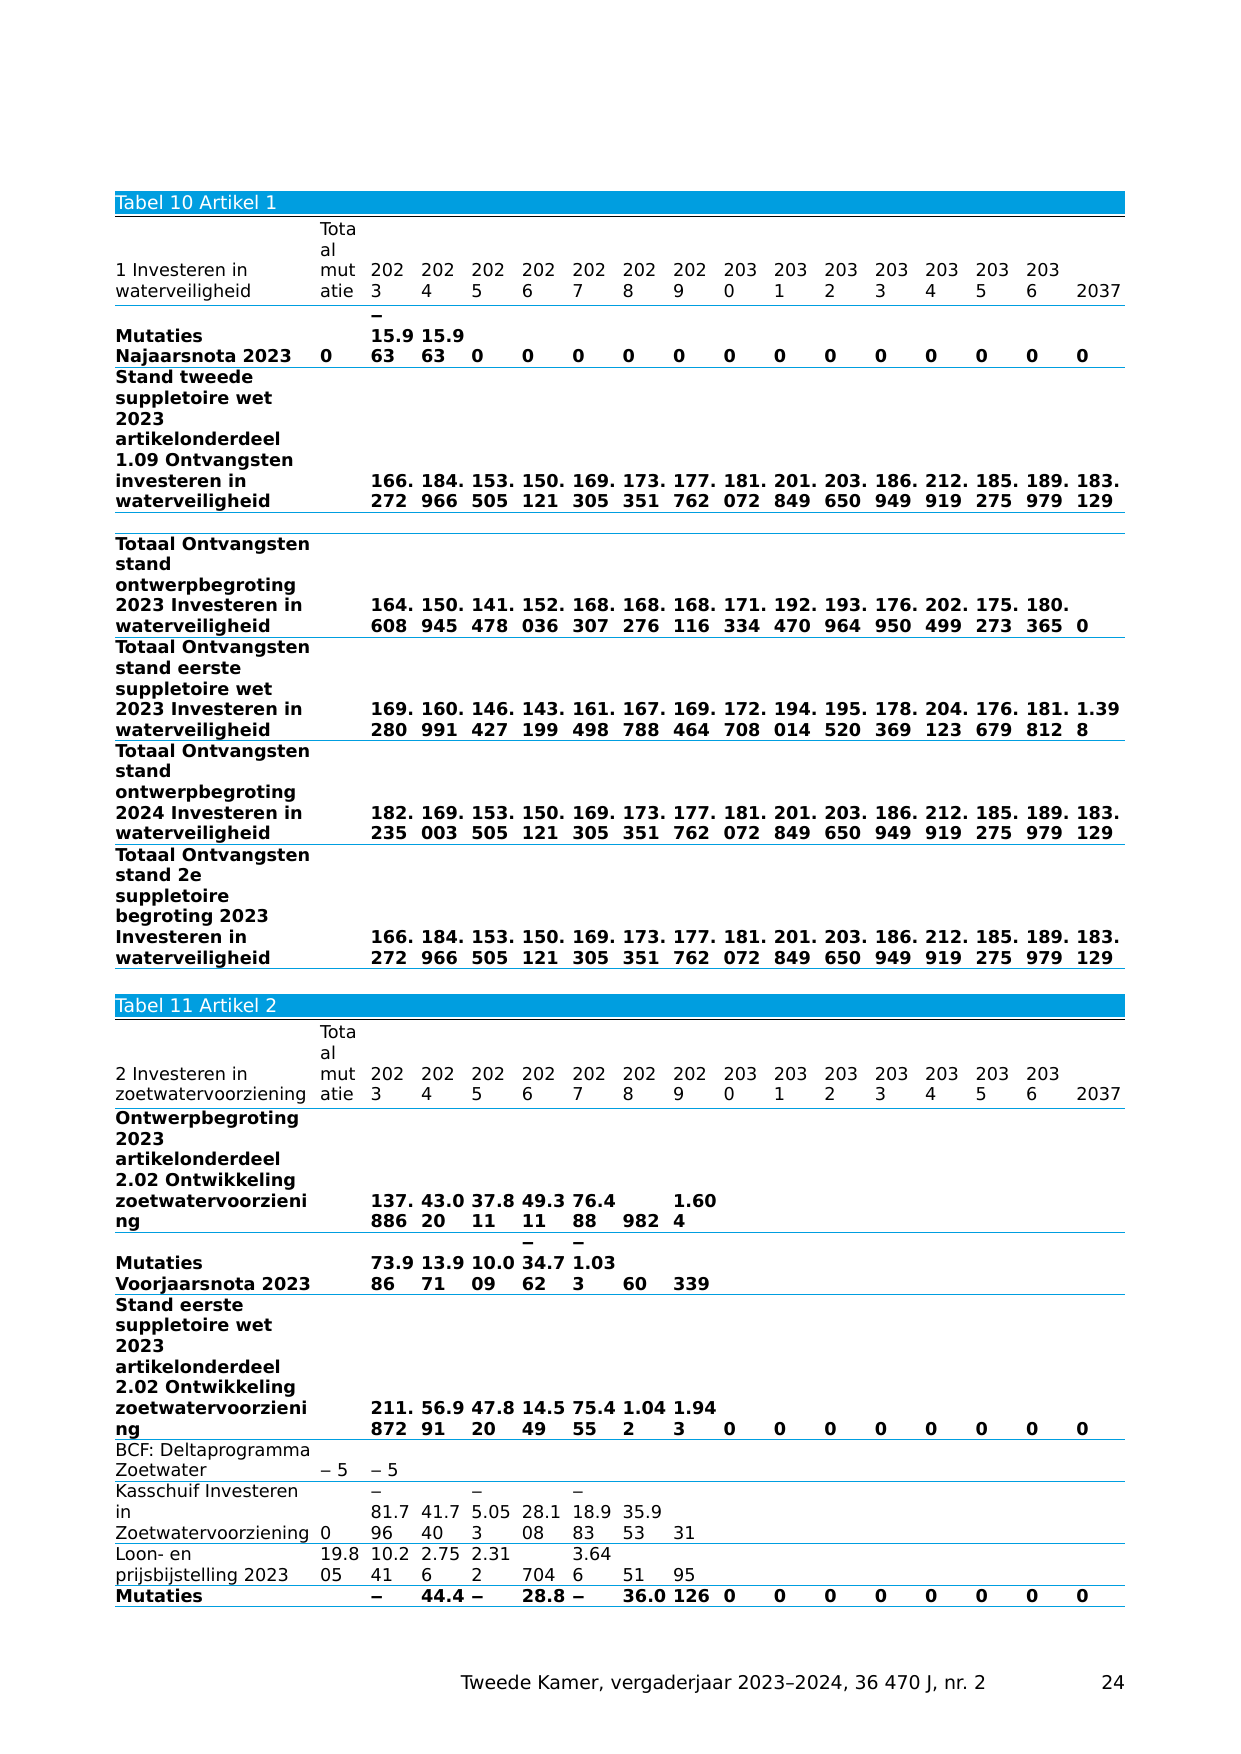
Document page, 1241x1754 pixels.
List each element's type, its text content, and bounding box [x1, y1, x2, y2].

table_cell 185.275 [973, 741, 1023, 844]
table_cell [922, 1109, 972, 1232]
table_cell 173.351 [620, 845, 670, 968]
table_cell 2034 [922, 217, 972, 304]
table_cell ‒ [468, 1586, 519, 1606]
table_cell [569, 1440, 619, 1481]
table_cell 153.505 [468, 368, 519, 512]
table_cell 13.971 [418, 1233, 468, 1294]
table_cell [872, 1440, 922, 1481]
table_cell 173.351 [620, 368, 670, 512]
table_cell 2029 [670, 1020, 720, 1108]
table_cell 2028 [620, 217, 670, 304]
table_cell [1073, 1109, 1125, 1232]
table_cell [1023, 1109, 1073, 1232]
table_cell 169.464 [670, 638, 720, 740]
table_cell 195.520 [821, 638, 872, 740]
table_cell [922, 1233, 972, 1294]
table_cell 0 [720, 1586, 771, 1606]
table_cell [973, 1440, 1023, 1481]
table_cell 211.872 [368, 1295, 418, 1439]
table_cell [418, 513, 468, 533]
table_cell [720, 1440, 771, 1481]
table_cell 143.199 [519, 638, 569, 740]
table_cell [1023, 1233, 1073, 1294]
table_cell 2037 [1073, 217, 1125, 304]
table_cell 2037 [1073, 1020, 1125, 1108]
table_cell 0 [872, 1586, 922, 1606]
table_cell 181.072 [720, 368, 771, 512]
table_cell 193.964 [821, 534, 872, 637]
table_cell 183.129 [1073, 368, 1125, 512]
table_cell Stand tweede suppletoire wet 2023 artikelonderdeel 1.09 Ontvangsten investeren in waterveiligheid [115, 368, 317, 512]
table_cell 152.036 [519, 534, 569, 637]
table_cell 0 [922, 1586, 972, 1606]
table_cell 1.943 [670, 1295, 720, 1439]
table_cell ‒ 15.963 [368, 306, 418, 367]
table_cell 75.455 [569, 1295, 619, 1439]
table_cell [317, 741, 367, 844]
table_cell Ontwerpbegroting 2023 artikelonderdeel 2.02 Ontwikkeling zoetwatervoorziening [115, 1109, 317, 1232]
table_cell 141.478 [468, 534, 519, 637]
table_cell BCF: Deltaprogramma Zoetwater [115, 1440, 317, 1481]
table_cell ‒ 18.983 [569, 1482, 619, 1543]
table_cell 182.235 [368, 741, 418, 844]
table_cell 167.788 [620, 638, 670, 740]
table_cell [821, 1544, 872, 1585]
table_cell 177.762 [670, 368, 720, 512]
table_cell [620, 1440, 670, 1481]
table_cell Mutaties Voorjaarsnota 2023 [115, 1233, 317, 1294]
table_cell [1073, 1233, 1125, 1294]
table_cell 183.129 [1073, 741, 1125, 844]
table_cell 0 [569, 306, 619, 367]
table_cell 0 [1023, 306, 1073, 367]
table_cell [519, 1440, 569, 1481]
table_cell 51 [620, 1544, 670, 1585]
table_cell [872, 1482, 922, 1543]
table_cell 153.505 [468, 741, 519, 844]
table_cell [1073, 513, 1125, 533]
table_cell 2 Investeren in zoetwatervoorziening [115, 1020, 317, 1108]
table_cell 0 [771, 306, 821, 367]
table_cell [872, 1233, 922, 1294]
table_cell 137.886 [368, 1109, 418, 1232]
table_cell [973, 1233, 1023, 1294]
table_cell [670, 1440, 720, 1481]
table_cell 0 [1023, 1295, 1073, 1439]
table_cell 184.966 [418, 845, 468, 968]
table_cell 0 [821, 1295, 872, 1439]
table_cell 168.276 [620, 534, 670, 637]
table_cell 49.311 [519, 1109, 569, 1232]
table_cell [872, 1544, 922, 1585]
table_cell Kasschuif Investeren in Zoetwatervoorziening [115, 1482, 317, 1543]
table_cell 203.650 [821, 845, 872, 968]
table_cell ‒ [368, 1586, 418, 1606]
table_cell 44.4 [418, 1586, 468, 1606]
table_cell 164.608 [368, 534, 418, 637]
table_cell 0 [922, 1295, 972, 1439]
table_cell 202.499 [922, 534, 972, 637]
table_cell 2035 [973, 217, 1023, 304]
table_cell [317, 1109, 367, 1232]
table_cell 36.0 [620, 1586, 670, 1606]
table_cell [821, 1440, 872, 1481]
table_cell 177.762 [670, 741, 720, 844]
table_cell 176.950 [872, 534, 922, 637]
table_cell 212.919 [922, 741, 972, 844]
table_cell [720, 1233, 771, 1294]
table_cell 0 [468, 306, 519, 367]
table_cell 166.272 [368, 368, 418, 512]
table_cell 95 [670, 1544, 720, 1585]
table_cell 0 [317, 306, 367, 367]
table_cell 2026 [519, 217, 569, 304]
table_cell 28.108 [519, 1482, 569, 1543]
table_cell [519, 513, 569, 533]
table_cell [1023, 1482, 1073, 1543]
table_cell Totaal mutatie [317, 1020, 367, 1108]
table_cell 203.650 [821, 741, 872, 844]
table_cell 185.275 [973, 845, 1023, 968]
table_cell 0 [1073, 1586, 1125, 1606]
table_cell 169.305 [569, 368, 619, 512]
table_cell 2028 [620, 1020, 670, 1108]
table_cell 2029 [670, 217, 720, 304]
table_cell [922, 513, 972, 533]
table_cell 189.979 [1023, 368, 1073, 512]
table_cell 0 [1073, 1295, 1125, 1439]
table_cell 2036 [1023, 1020, 1073, 1108]
table_cell 982 [620, 1109, 670, 1232]
table_cell 150.121 [519, 845, 569, 968]
table_cell Totaal Ontvangsten stand ontwerpbegroting 2024 Investeren in waterveiligheid [115, 741, 317, 844]
table_cell Totaal mutatie [317, 217, 367, 304]
table_cell [1073, 1440, 1125, 1481]
table_cell 0 [973, 306, 1023, 367]
table_cell 2033 [872, 1020, 922, 1108]
table_cell [973, 513, 1023, 533]
table_cell 35.953 [620, 1482, 670, 1543]
table_cell 126 [670, 1586, 720, 1606]
table_cell 2027 [569, 1020, 619, 1108]
table_cell 189.979 [1023, 741, 1073, 844]
table_cell 203.650 [821, 368, 872, 512]
table_cell 169.305 [569, 845, 619, 968]
table_cell ‒ 34.762 [519, 1233, 569, 1294]
table_cell [720, 1482, 771, 1543]
table_cell 169.280 [368, 638, 418, 740]
table_cell 177.762 [670, 845, 720, 968]
table_cell [1023, 1544, 1073, 1585]
table_cell Loon- en prijsbijstelling 2023 [115, 1544, 317, 1585]
table_cell 1.042 [620, 1295, 670, 1439]
table_cell [317, 513, 367, 533]
table_cell 0 [620, 306, 670, 367]
table_cell 212.919 [922, 845, 972, 968]
table_cell [821, 1109, 872, 1232]
table_cell [317, 1233, 367, 1294]
table_cell 153.505 [468, 845, 519, 968]
table_cell ‒ [569, 1586, 619, 1606]
table_cell [821, 1482, 872, 1543]
table_cell 1.398 [1073, 638, 1125, 740]
table_cell 47.820 [468, 1295, 519, 1439]
table_cell 0 [821, 1586, 872, 1606]
table_cell 76.488 [569, 1109, 619, 1232]
table_cell [1023, 1440, 1073, 1481]
table_cell 0 [720, 306, 771, 367]
table_cell 194.014 [771, 638, 821, 740]
table_cell Stand eerste suppletoire wet 2023 artikelonderdeel 2.02 Ontwikkeling zoetwatervoorziening [115, 1295, 317, 1439]
table_cell 2.312 [468, 1544, 519, 1585]
table_cell 160.991 [418, 638, 468, 740]
table_cell 37.811 [468, 1109, 519, 1232]
table_cell 2036 [1023, 217, 1073, 304]
table_cell 2033 [872, 217, 922, 304]
table_cell 2030 [720, 217, 771, 304]
table_cell [620, 513, 670, 533]
table_cell [317, 534, 367, 637]
table_cell [973, 1544, 1023, 1585]
table_cell [115, 513, 317, 533]
table_cell 169.305 [569, 741, 619, 844]
table_cell [1073, 1544, 1125, 1585]
table_cell [821, 513, 872, 533]
table_cell [368, 513, 418, 533]
table_cell 0 [872, 1295, 922, 1439]
table_cell 2027 [569, 217, 619, 304]
table_cell [1073, 1482, 1125, 1543]
table_cell [317, 638, 367, 740]
table_cell 171.334 [720, 534, 771, 637]
table_cell 2026 [519, 1020, 569, 1108]
table_cell [922, 1482, 972, 1543]
table_cell 0 [821, 306, 872, 367]
table_cell [771, 1440, 821, 1481]
table_cell [771, 513, 821, 533]
table_cell [973, 1109, 1023, 1232]
table_cell Totaal Ontvangsten stand 2e suppletoire begroting 2023 Investeren in waterveiligheid [115, 845, 317, 968]
table_cell ‒ 5 [317, 1440, 367, 1481]
table_cell [670, 513, 720, 533]
table_cell [821, 1233, 872, 1294]
table_cell 186.949 [872, 845, 922, 968]
table_cell 186.949 [872, 741, 922, 844]
table_cell 150.945 [418, 534, 468, 637]
table_cell 201.849 [771, 741, 821, 844]
table_cell 183.129 [1073, 845, 1125, 968]
table_cell 0 [670, 306, 720, 367]
table_cell Totaal Ontvangsten stand eerste suppletoire wet 2023 Investeren in waterveiligheid [115, 638, 317, 740]
table_cell [771, 1544, 821, 1585]
table_cell 28.8 [519, 1586, 569, 1606]
table_cell 10.009 [468, 1233, 519, 1294]
table_cell 2031 [771, 217, 821, 304]
table_cell 0 [973, 1295, 1023, 1439]
table_cell 180.365 [1023, 534, 1073, 637]
table_cell [418, 1440, 468, 1481]
table_cell 201.849 [771, 368, 821, 512]
table_cell 15.963 [418, 306, 468, 367]
table_cell 19.805 [317, 1544, 367, 1585]
table_cell 0 [872, 306, 922, 367]
table_cell 0 [771, 1586, 821, 1606]
table_cell 181.072 [720, 741, 771, 844]
table_cell 31 [670, 1482, 720, 1543]
table_cell 0 [720, 1295, 771, 1439]
table_cell 0 [922, 306, 972, 367]
table_cell 166.272 [368, 845, 418, 968]
table_cell 172.708 [720, 638, 771, 740]
table_cell [872, 1109, 922, 1232]
table_cell 150.121 [519, 741, 569, 844]
table_cell 192.470 [771, 534, 821, 637]
table_cell 0 [1073, 306, 1125, 367]
table_cell 1 Investeren in waterveiligheid [115, 217, 317, 304]
table_cell 43.020 [418, 1109, 468, 1232]
table_cell [922, 1544, 972, 1585]
table_cell [720, 1544, 771, 1585]
table_cell [720, 1109, 771, 1232]
table_cell ‒ 5 [368, 1440, 418, 1481]
table_cell 169.003 [418, 741, 468, 844]
table_cell [922, 1440, 972, 1481]
table_cell 339 [670, 1233, 720, 1294]
table_cell 184.966 [418, 368, 468, 512]
table_cell 0 [317, 1482, 367, 1543]
table_cell 0 [771, 1295, 821, 1439]
table_cell 168.307 [569, 534, 619, 637]
table_cell 2023 [368, 1020, 418, 1108]
table_cell 56.991 [418, 1295, 468, 1439]
table_cell 704 [519, 1544, 569, 1585]
table_cell 175.273 [973, 534, 1023, 637]
table_cell ‒ 81.796 [368, 1482, 418, 1543]
table_cell 150.121 [519, 368, 569, 512]
table_cell Totaal Ontvangsten stand ontwerpbegroting 2023 Investeren in waterveiligheid [115, 534, 317, 637]
table_cell [317, 845, 367, 968]
table_cell 73.986 [368, 1233, 418, 1294]
table_cell 2023 [368, 217, 418, 304]
table_cell 2025 [468, 217, 519, 304]
table_cell 2030 [720, 1020, 771, 1108]
table_cell 10.241 [368, 1544, 418, 1585]
table_cell 0 [1023, 1586, 1073, 1606]
table_cell Mutaties Najaarsnota 2023 [115, 306, 317, 367]
table_cell 204.123 [922, 638, 972, 740]
table_cell 0 [973, 1586, 1023, 1606]
table_cell 2034 [922, 1020, 972, 1108]
table_cell [468, 513, 519, 533]
table_cell 3.646 [569, 1544, 619, 1585]
table_cell [771, 1233, 821, 1294]
table_cell 2025 [468, 1020, 519, 1108]
table_cell 178.369 [872, 638, 922, 740]
table_cell [1023, 513, 1073, 533]
table_cell 189.979 [1023, 845, 1073, 968]
table_cell ‒ 5.053 [468, 1482, 519, 1543]
table_cell 1.604 [670, 1109, 720, 1232]
table_cell [317, 368, 367, 512]
table_cell [468, 1440, 519, 1481]
table_cell Mutaties [115, 1586, 317, 1606]
table_cell [317, 1295, 367, 1439]
table_cell 41.740 [418, 1482, 468, 1543]
table_cell 181.072 [720, 845, 771, 968]
table_cell 186.949 [872, 368, 922, 512]
table_cell [771, 1109, 821, 1232]
table_cell 146.427 [468, 638, 519, 740]
table_cell [720, 513, 771, 533]
table_cell 2.756 [418, 1544, 468, 1585]
table_cell 2032 [821, 217, 872, 304]
table_cell [569, 513, 619, 533]
table_cell 2024 [418, 1020, 468, 1108]
table_cell 181.812 [1023, 638, 1073, 740]
table_cell 0 [519, 306, 569, 367]
table_cell 2031 [771, 1020, 821, 1108]
table_cell 2035 [973, 1020, 1023, 1108]
table_cell 212.919 [922, 368, 972, 512]
table_cell ‒ 1.033 [569, 1233, 619, 1294]
table_cell 201.849 [771, 845, 821, 968]
table_cell [973, 1482, 1023, 1543]
table_cell 176.679 [973, 638, 1023, 740]
table_cell 0 [1073, 534, 1125, 637]
table_cell 2024 [418, 217, 468, 304]
table_cell 185.275 [973, 368, 1023, 512]
table_cell [771, 1482, 821, 1543]
table_cell [872, 513, 922, 533]
table_cell 161.498 [569, 638, 619, 740]
table_cell 2032 [821, 1020, 872, 1108]
table_cell 60 [620, 1233, 670, 1294]
table_cell 168.116 [670, 534, 720, 637]
table_cell 173.351 [620, 741, 670, 844]
table_cell [317, 1586, 367, 1606]
table_cell 14.549 [519, 1295, 569, 1439]
